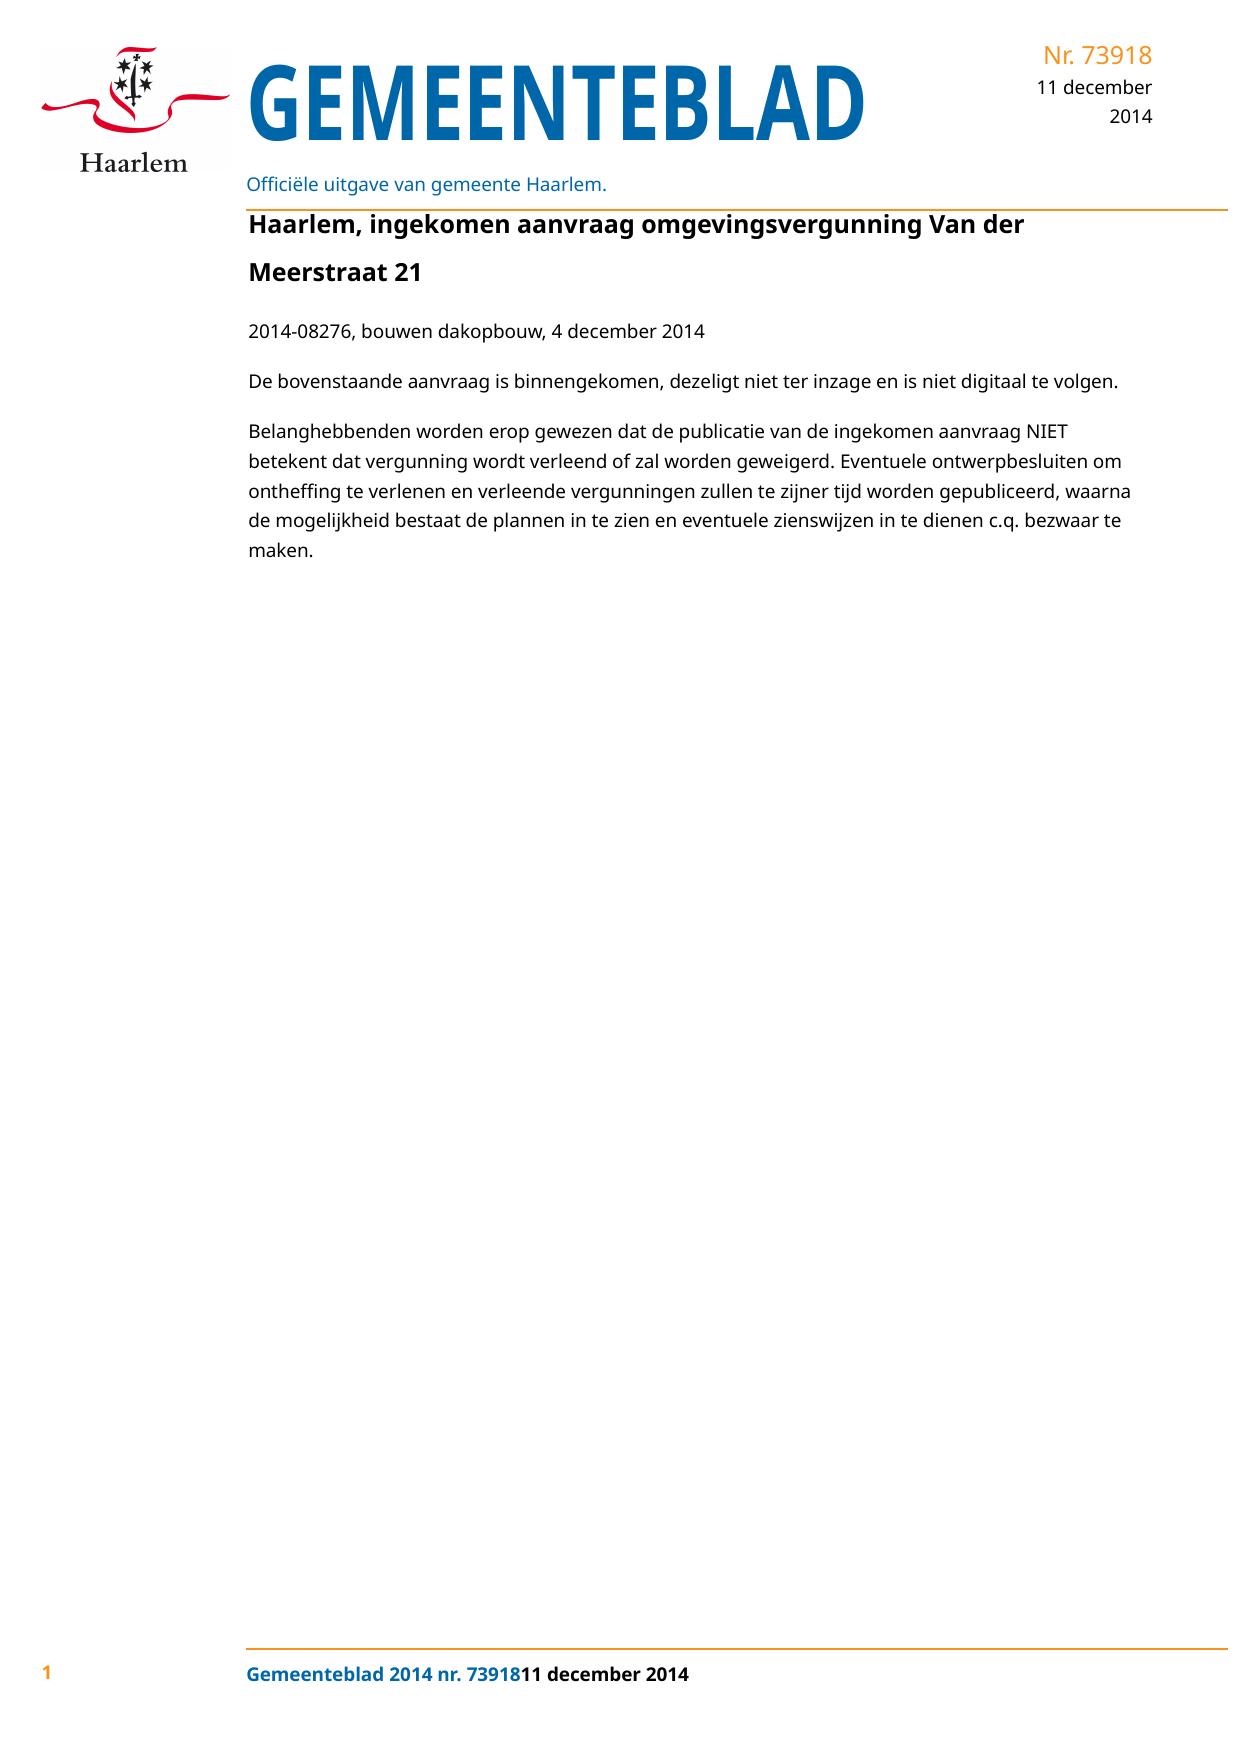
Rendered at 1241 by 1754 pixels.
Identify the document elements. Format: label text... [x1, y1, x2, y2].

text De bovenstaande aanvraag is binnengekomen, dezeligt niet ter inzage en is niet digitaal te volgen. [248, 368, 1152, 394]
text Belanghebbenden worden erop gewezen dat de publicatie van de ingekomen aanvraag NIET betekent dat vergunning wordt verleend of zal worden geweigerd. Eventuele ontwerpbesluiten om ontheffing te verlenen en verleende vergunningen zullen te zijner tijd worden gepubliceerd, waarna de mogelijkheid bestaat de plannen in te zien en eventuele zienswijzen in te dienen c.q. bezwaar te maken. [248, 419, 1152, 563]
text 2014-08276, bouwen dakopbouw, 4 december 2014 [248, 318, 1152, 344]
picture [41, 47, 231, 172]
text Haarlem, ingekomen aanvraag omgevingsvergunning Van der Meerstraat 21 [248, 211, 1152, 288]
